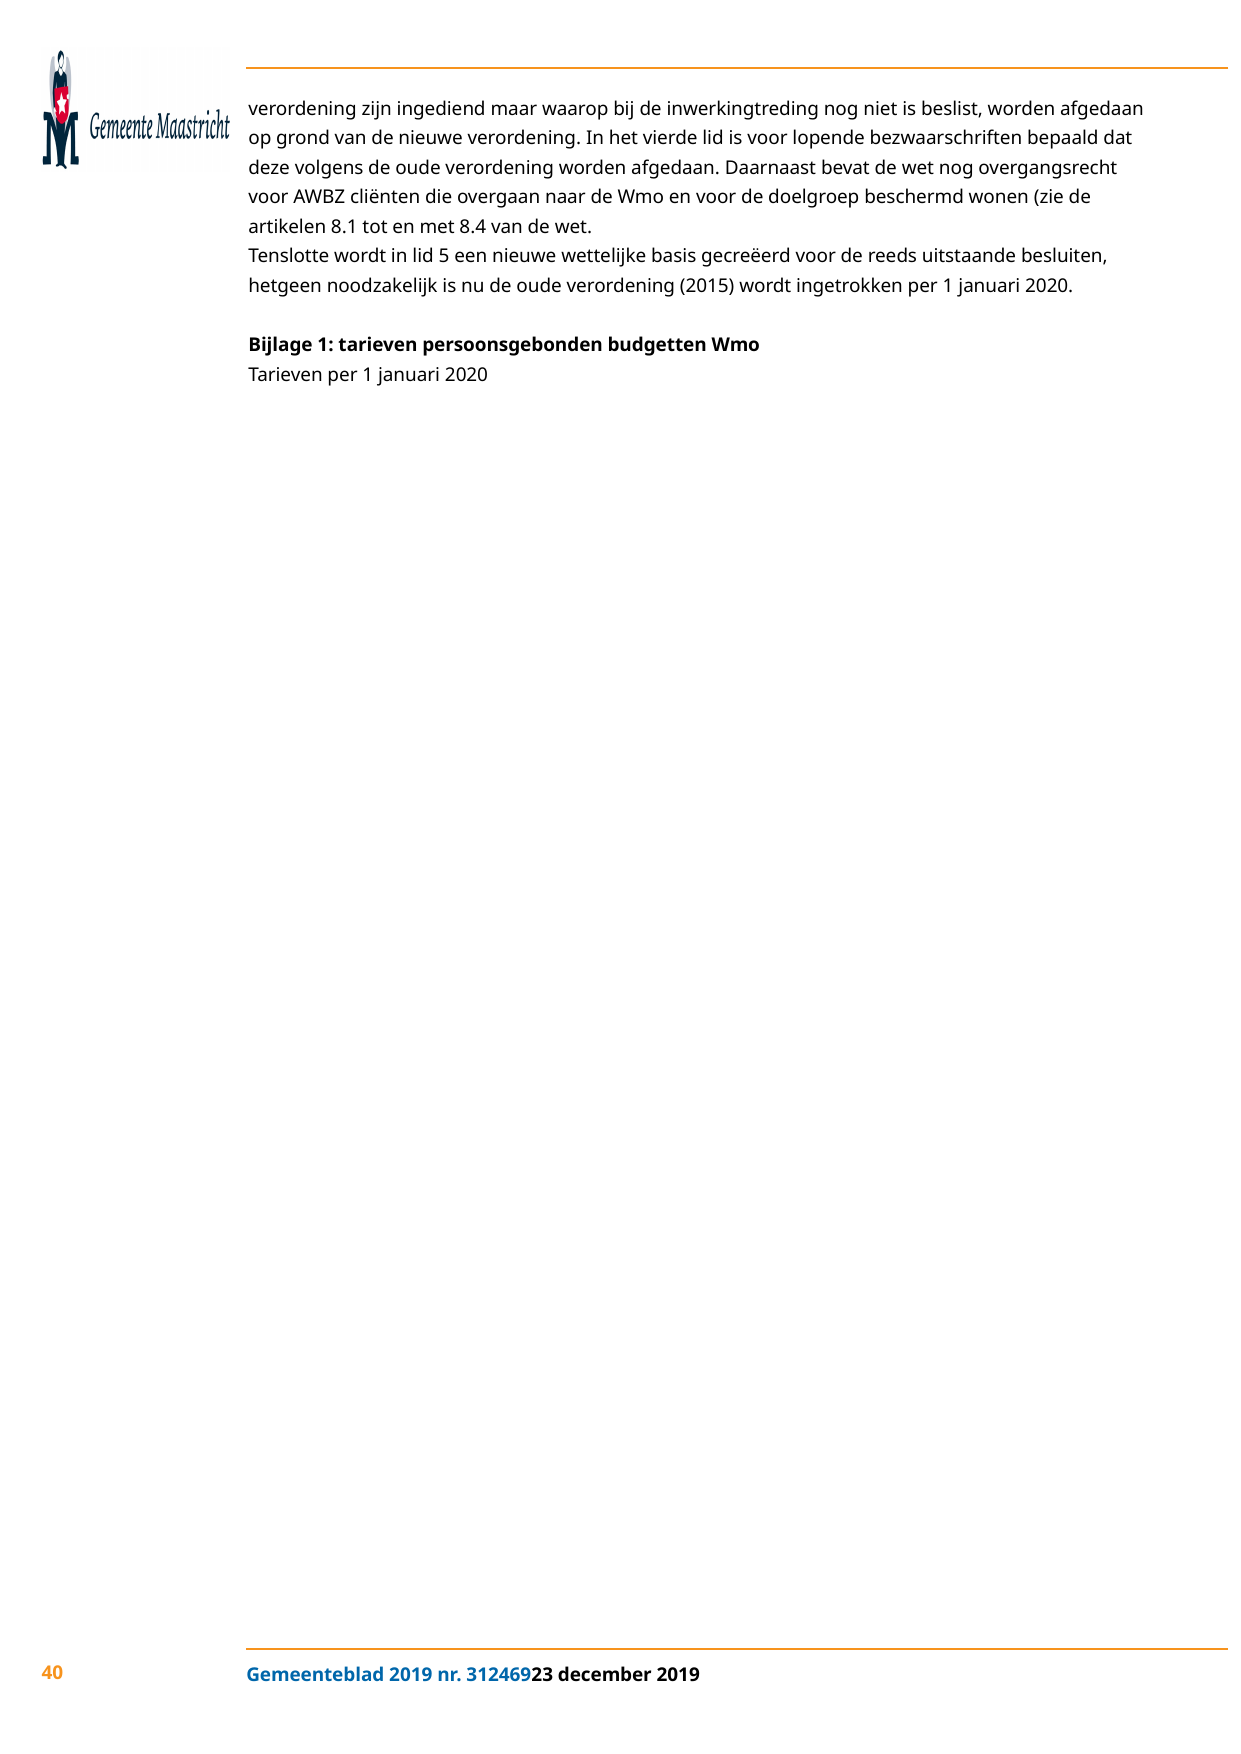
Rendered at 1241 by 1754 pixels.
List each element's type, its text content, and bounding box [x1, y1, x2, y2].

text Tenslotte wordt in lid 5 een nieuwe wettelijke basis gecreëerd voor de reeds uitstaande besluiten, hetgeen noodzakelijk is nu de oude verordening (2015) wordt ingetrokken per 1 januari 2020. [248, 243, 1152, 298]
text verordening zijn ingediend maar waarop bij de inwerkingtreding nog niet is beslist, worden afgedaan op grond van de nieuwe verordening. In het vierde lid is voor lopende bezwaarschriften bepaald dat deze volgens de oude verordening worden afgedaan. Daarnaast bevat de wet nog overgangsrecht voor AWBZ cliënten die overgaan naar de Wmo en voor de doelgroep beschermd wonen (zie de artikelen 8.1 tot en met 8.4 van de wet. [248, 95, 1152, 239]
picture [41, 47, 231, 172]
text Tarieven per 1 januari 2020 [248, 361, 1152, 387]
text Bijlage 1: tarieven persoonsgebonden budgetten Wmo [248, 331, 1152, 357]
